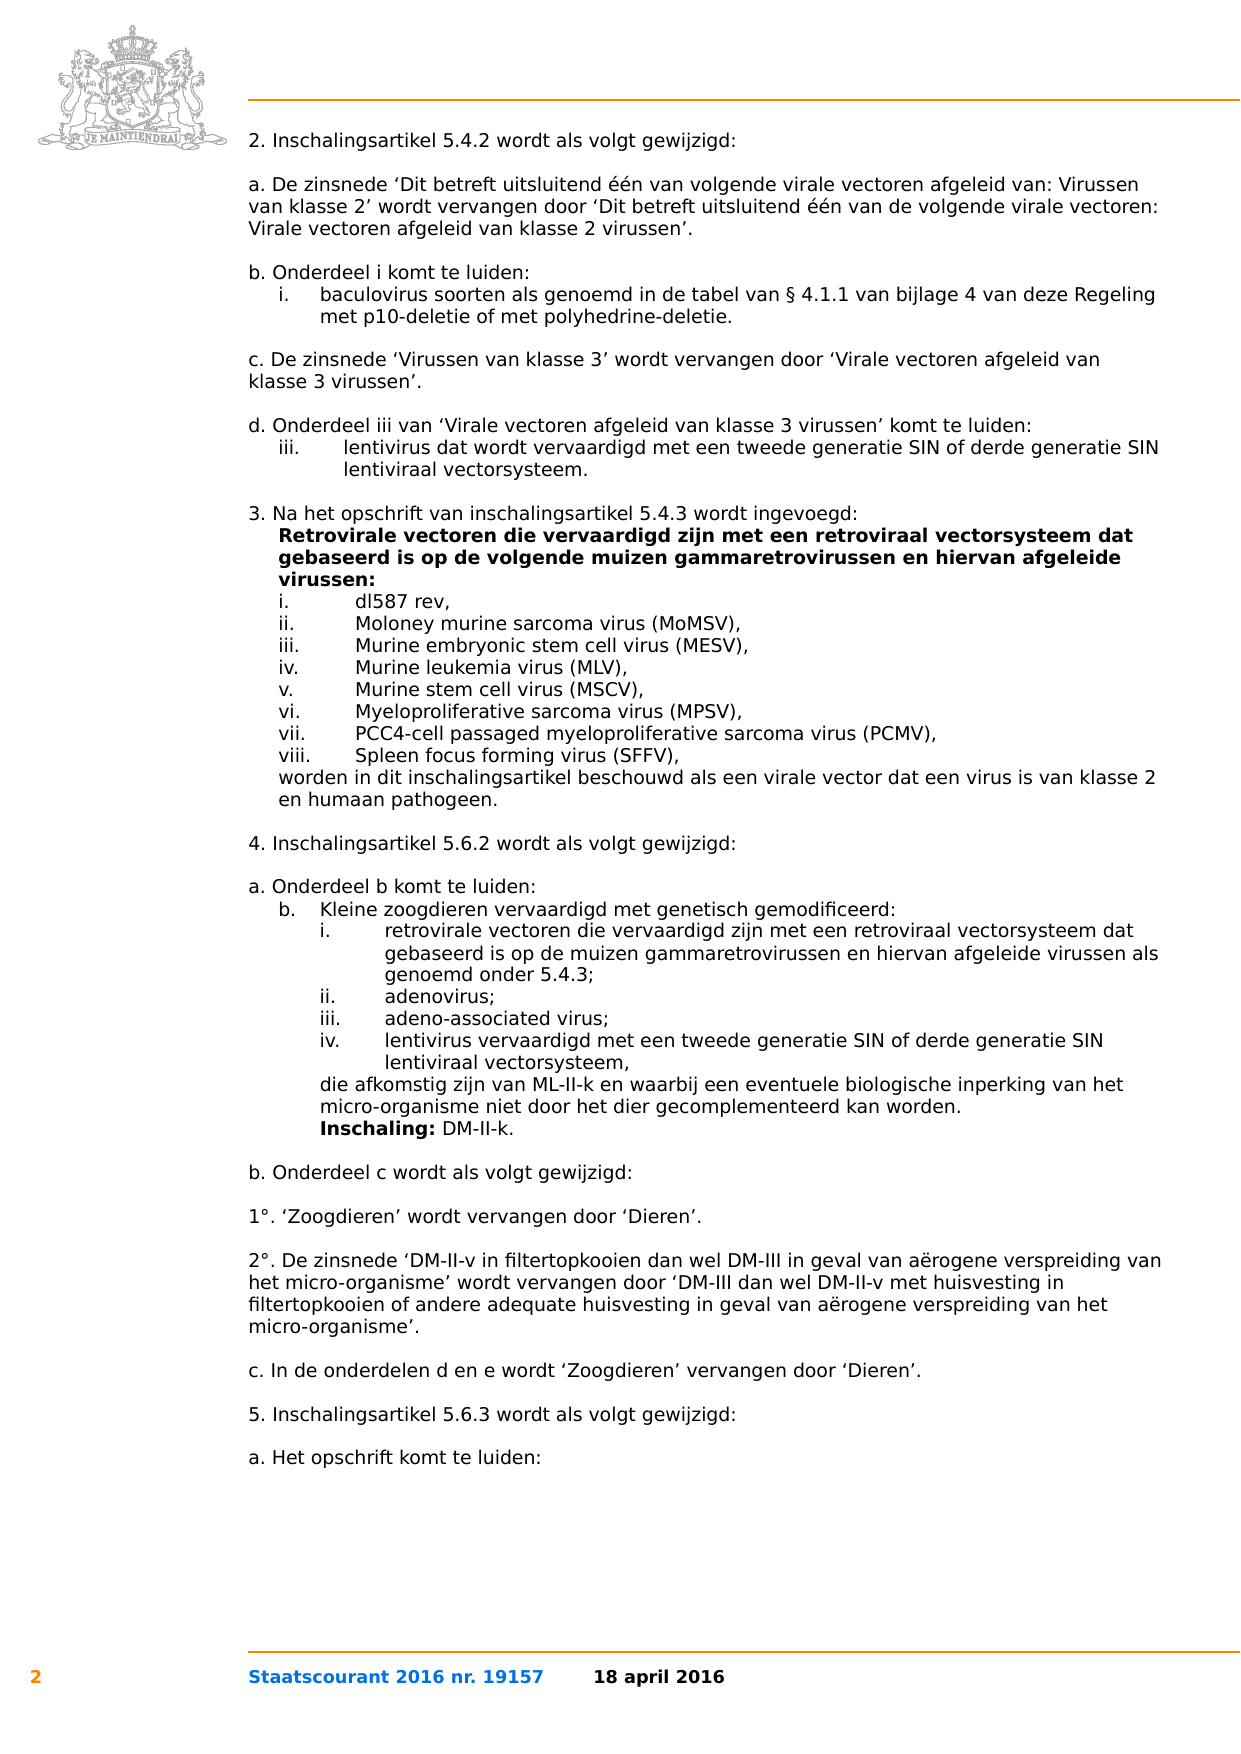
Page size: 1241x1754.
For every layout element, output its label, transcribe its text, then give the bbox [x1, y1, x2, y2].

text iii. lentivirus dat wordt vervaardigd met een tweede generatie SIN of derde generatie SIN lentiviraal vectorsysteem. [278, 437, 1163, 481]
text iii. adeno-associated virus; [319, 1008, 1163, 1030]
text i. baculovirus soorten als genoemd in de tabel van § 4.1.1 van bijlage 4 van deze Regeling met p10-deletie of met polyhedrine-deletie. [278, 283, 1163, 327]
text v. Murine stem cell virus (MSCV), [278, 679, 1163, 701]
text a. Het opschrift komt te luiden: [248, 1447, 1163, 1469]
text die afkomstig zijn van ML-II-k en waarbij een eventuele biologische inperking van het micro-organisme niet door het dier gecomplementeerd kan worden. [319, 1074, 1163, 1118]
text 2°. De zinsnede ‘DM-II-v in filtertopkooien dan wel DM-III in geval van aërogene verspreiding van het micro-organisme’ wordt vervangen door ‘DM-III dan wel DM-II-v met huisvesting in filtertopkooien of andere adequate huisvesting in geval van aërogene verspreiding van het micro-organisme’. [248, 1250, 1163, 1338]
text viii. Spleen focus forming virus (SFFV), [278, 745, 1163, 767]
text i. dl587 rev, [278, 591, 1163, 613]
text i. retrovirale vectoren die vervaardigd zijn met een retroviraal vectorsysteem dat gebaseerd is op de muizen gammaretrovirussen en hiervan afgeleide virussen als genoemd onder 5.4.3; [319, 920, 1163, 986]
text ii. Moloney murine sarcoma virus (MoMSV), [278, 613, 1163, 635]
text vi. Myeloproliferative sarcoma virus (MPSV), [278, 701, 1163, 723]
text d. Onderdeel iii van ‘Virale vectoren afgeleid van klasse 3 virussen’ komt te luiden: [248, 415, 1163, 437]
text b. Onderdeel c wordt als volgt gewijzigd: [248, 1162, 1163, 1184]
text a. Onderdeel b komt te luiden: [248, 876, 1163, 898]
text b. Kleine zoogdieren vervaardigd met genetisch gemodificeerd: [278, 898, 1163, 920]
text c. De zinsnede ‘Virussen van klasse 3’ wordt vervangen door ‘Virale vectoren afgeleid van klasse 3 virussen’. [248, 349, 1163, 393]
text vii. PCC4-cell passaged myeloproliferative sarcoma virus (PCMV), [278, 723, 1163, 745]
text 5. Inschalingsartikel 5.6.3 wordt als volgt gewijzigd: [248, 1403, 1163, 1425]
text 3. Na het opschrift van inschalingsartikel 5.4.3 wordt ingevoegd: [248, 503, 1163, 525]
picture [38, 25, 227, 150]
text c. In de onderdelen d en e wordt ‘Zoogdieren’ vervangen door ‘Dieren’. [248, 1359, 1163, 1382]
text 1°. ‘Zoogdieren’ wordt vervangen door ‘Dieren’. [248, 1206, 1163, 1228]
text 4. Inschalingsartikel 5.6.2 wordt als volgt gewijzigd: [248, 833, 1163, 854]
text iv. Murine leukemia virus (MLV), [278, 657, 1163, 679]
text a. De zinsnede ‘Dit betreft uitsluitend één van volgende virale vectoren afgeleid van: Virussen van klasse 2’ wordt vervangen door ‘Dit betreft uitsluitend één van de volgende virale vectoren: Virale vectoren afgeleid van klasse 2 virussen’. [248, 174, 1163, 240]
text ii. adenovirus; [319, 986, 1163, 1008]
text Inschaling: DM-II-k. [319, 1118, 1163, 1140]
text iii. Murine embryonic stem cell virus (MESV), [278, 635, 1163, 657]
text iv. lentivirus vervaardigd met een tweede generatie SIN of derde generatie SIN lentiviraal vectorsysteem, [319, 1030, 1163, 1074]
text 2. Inschalingsartikel 5.4.2 wordt als volgt gewijzigd: [248, 130, 1163, 152]
text Retrovirale vectoren die vervaardigd zijn met een retroviraal vectorsysteem dat gebaseerd is op de volgende muizen gammaretrovirussen en hiervan afgeleide virussen: [278, 525, 1163, 591]
text b. Onderdeel i komt te luiden: [248, 262, 1163, 283]
text worden in dit inschalingsartikel beschouwd als een virale vector dat een virus is van klasse 2 en humaan pathogeen. [278, 767, 1163, 811]
